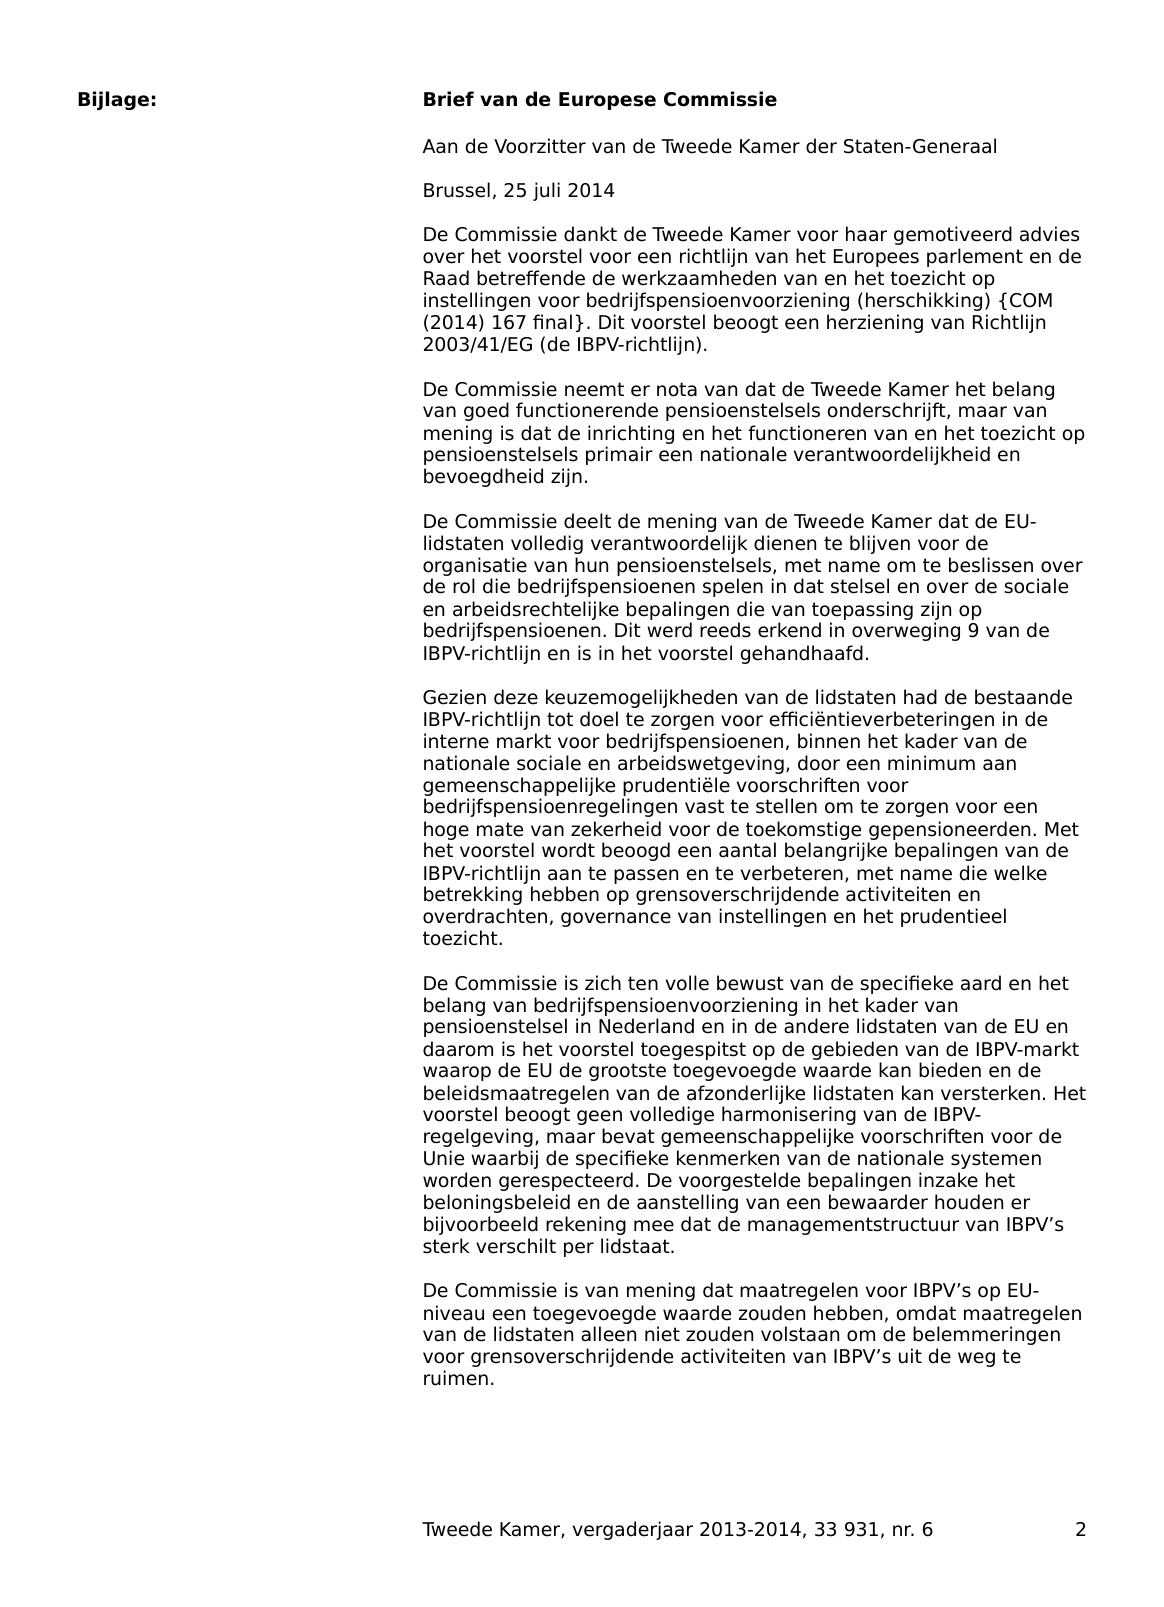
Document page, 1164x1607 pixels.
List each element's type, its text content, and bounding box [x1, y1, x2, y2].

text De Commissie neemt er nota van dat de Tweede Kamer het belang van goed functionerende pensioenstelsels onderschrijft, maar van mening is dat de inrichting en het functioneren van en het toezicht op pensioenstelsels primair een nationale verantwoordelijkheid en bevoegdheid zijn. [422, 378, 1087, 488]
text De Commissie deelt de mening van de Tweede Kamer dat de EU-lidstaten volledig verantwoordelijk dienen te blijven voor de organisatie van hun pensioenstelsels, met name om te beslissen over de rol die bedrijfspensioenen spelen in dat stelsel en over de sociale en arbeidsrechtelijke bepalingen die van toepassing zijn op bedrijfspensioenen. Dit werd reeds erkend in overweging 9 van de IBPV-richtlijn en is in het voorstel gehandhaafd. [422, 511, 1087, 664]
text Aan de Voorzitter van de Tweede Kamer der Staten-Generaal [422, 136, 1087, 158]
text Gezien deze keuzemogelijkheden van de lidstaten had de bestaande IBPV-richtlijn tot doel te zorgen voor efficiëntieverbeteringen in de interne markt voor bedrijfspensioenen, binnen het kader van de nationale sociale en arbeidswetgeving, door een minimum aan gemeenschappelijke prudentiële voorschriften voor bedrijfspensioenregelingen vast te stellen om te zorgen voor een hoge mate van zekerheid voor de toekomstige gepensioneerden. Met het voorstel wordt beoogd een aantal belangrijke bepalingen van de IBPV-richtlijn aan te passen en te verbeteren, met name die welke betrekking hebben op grensoverschrijdende activiteiten en overdrachten, governance van instellingen en het prudentieel toezicht. [422, 687, 1087, 950]
subtitle Bijlage: Brief van de Europese Commissie [77, 89, 1087, 111]
text De Commissie is zich ten volle bewust van de specifieke aard en het belang van bedrijfspensioenvoorziening in het kader van pensioenstelsel in Nederland en in de andere lidstaten van de EU en daarom is het voorstel toegespitst op de gebieden van de IBPV-markt waarop de EU de grootste toegevoegde waarde kan bieden en de beleidsmaatregelen van de afzonderlijke lidstaten kan versterken. Het voorstel beoogt geen volledige harmonisering van de IBPV-regelgeving, maar bevat gemeenschappelijke voorschriften voor de Unie waarbij de specifieke kenmerken van de nationale systemen worden gerespecteerd. De voorgestelde bepalingen inzake het beloningsbeleid en de aanstelling van een bewaarder houden er bijvoorbeeld rekening mee dat de managementstructuur van IBPV’s sterk verschilt per lidstaat. [422, 972, 1087, 1258]
text De Commissie is van mening dat maatregelen voor IBPV’s op EU-niveau een toegevoegde waarde zouden hebben, omdat maatregelen van de lidstaten alleen niet zouden volstaan om de belemmeringen voor grensoverschrijdende activiteiten van IBPV’s uit de weg te ruimen. [422, 1280, 1087, 1390]
text Brussel, 25 juli 2014 [422, 180, 1087, 202]
text De Commissie dankt de Tweede Kamer voor haar gemotiveerd advies over het voorstel voor een richtlijn van het Europees parlement en de Raad betreffende de werkzaamheden van en het toezicht op instellingen voor bedrijfspensioenvoorziening (herschikking) {COM (2014) 167 final}. Dit voorstel beoogt een herziening van Richtlijn 2003/41/EG (de IBPV-richtlijn). [422, 224, 1087, 356]
